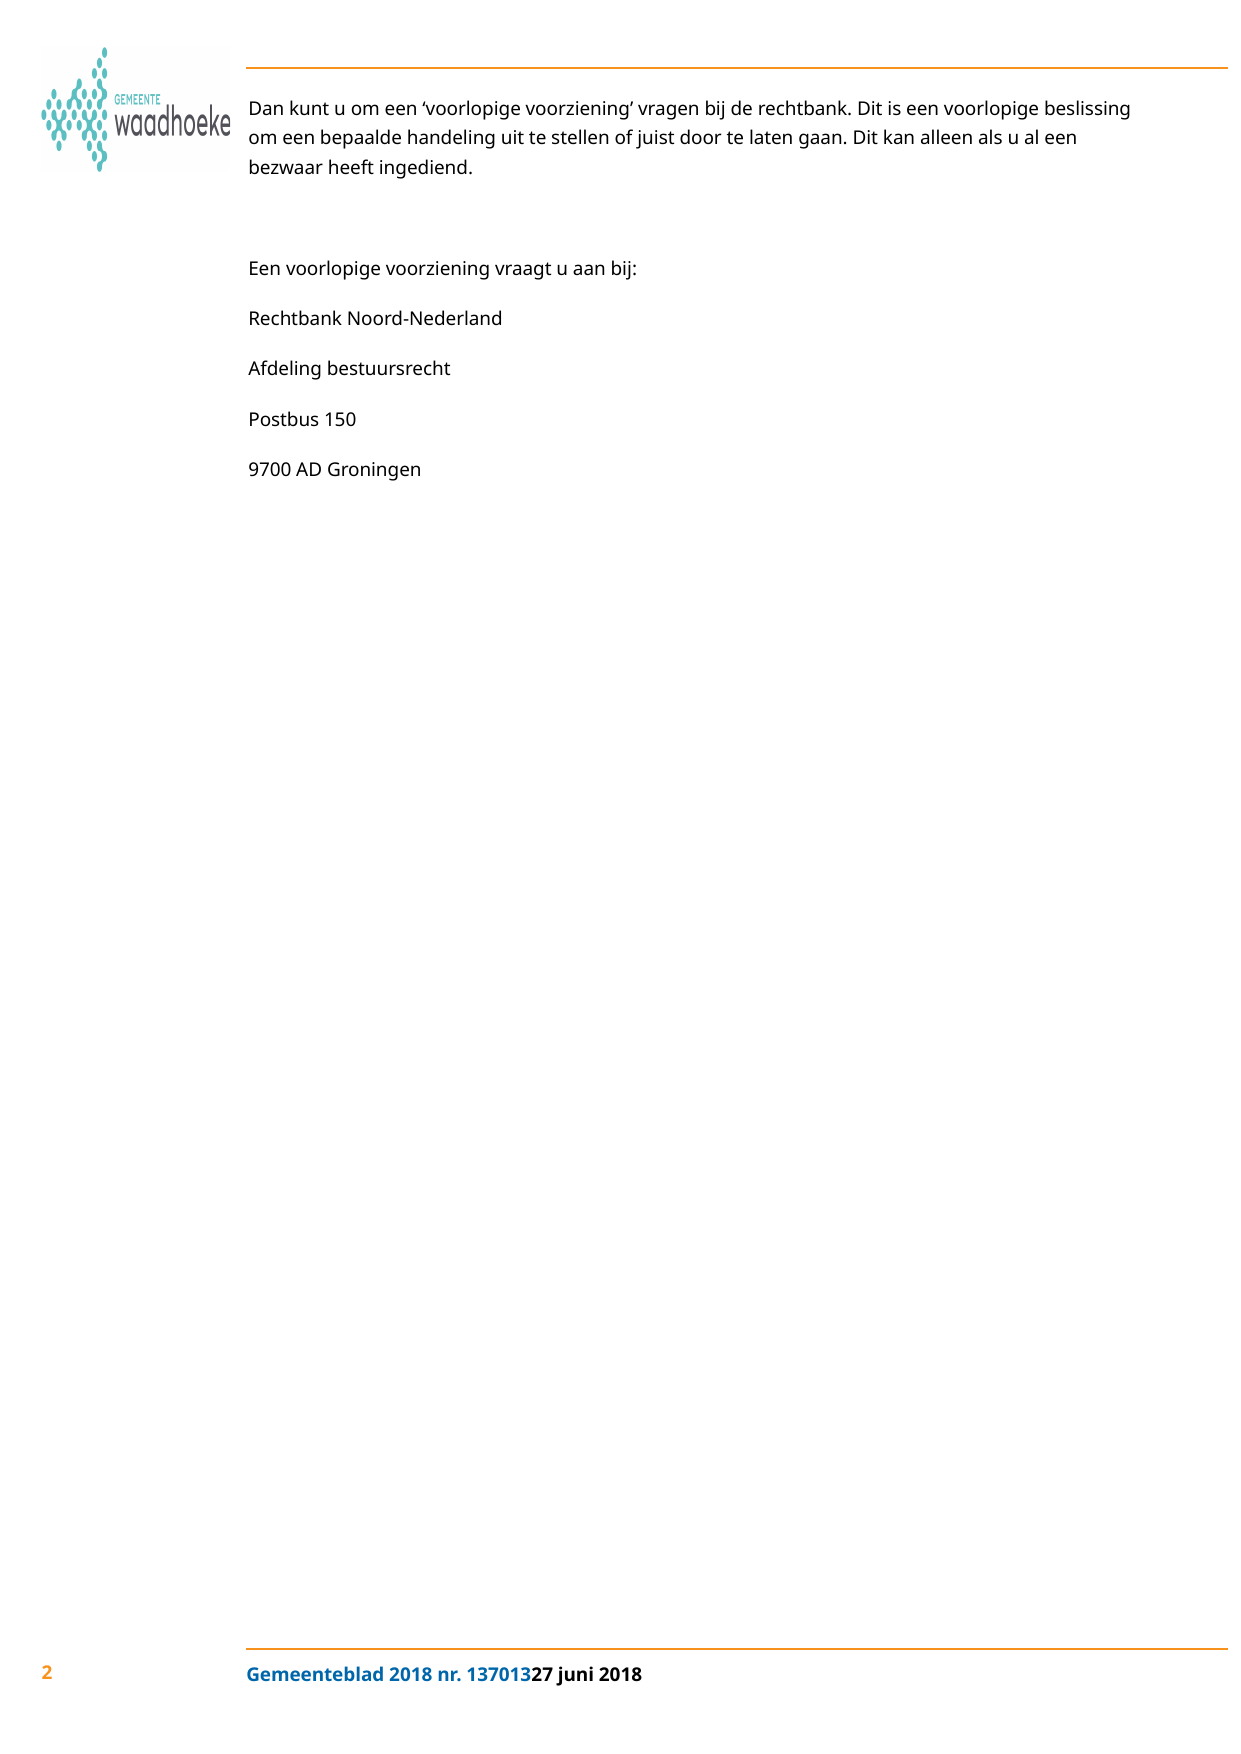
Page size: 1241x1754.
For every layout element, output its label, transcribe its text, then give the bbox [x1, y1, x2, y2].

picture [41, 47, 231, 172]
text Postbus 150 [248, 406, 1152, 432]
text Rechtbank Noord-Nederland [248, 305, 1152, 331]
text Een voorlopige voorziening vraagt u aan bij: [248, 255, 1152, 281]
text Afdeling bestuursrecht [248, 356, 1152, 381]
text Dan kunt u om een ‘voorlopige voorziening’ vragen bij de rechtbank. Dit is een voorlopige beslissing om een bepaalde handeling uit te stellen of juist door te laten gaan. Dit kan alleen als u al een bezwaar heeft ingediend. [248, 95, 1152, 180]
text 9700 AD Groningen [248, 456, 1152, 482]
